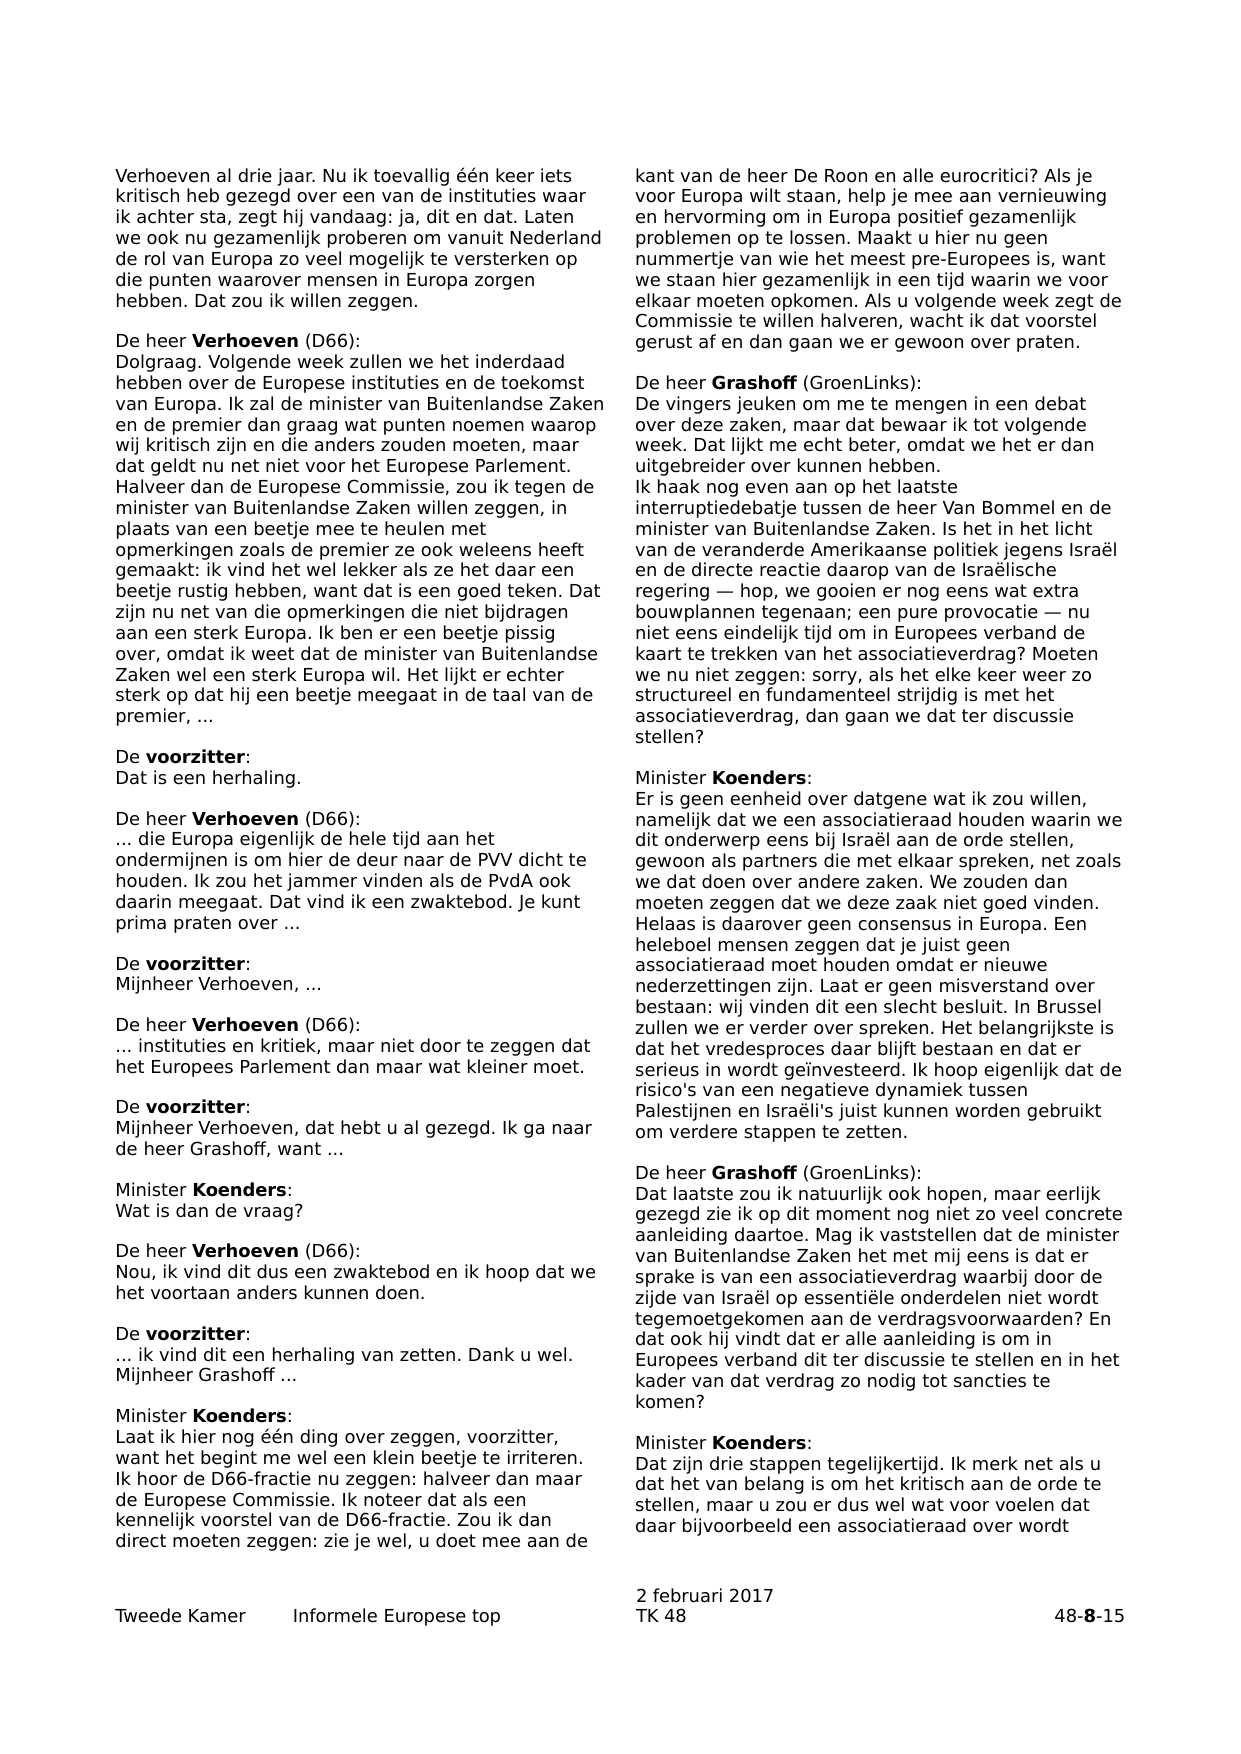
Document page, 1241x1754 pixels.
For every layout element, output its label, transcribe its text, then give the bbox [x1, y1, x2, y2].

text ... die Europa eigenlijk de hele tijd aan het ondermijnen is om hier de deur naar de PVV dicht te houden. Ik zou het jammer vinden als de PvdA ook daarin meegaat. Dat vind ik een zwaktebod. Je kunt prima praten over ... [115, 829, 605, 933]
text Laat ik hier nog één ding over zeggen, voorzitter, want het begint me wel een klein beetje te irriteren. Ik hoor de D66-fractie nu zeggen: halveer dan maar de Europese Commissie. Ik noteer dat als een kennelijk voorstel van de D66-fractie. Zou ik dan direct moeten zeggen: zie je wel, u doet mee aan de [115, 1427, 605, 1552]
text Er is geen eenheid over datgene wat ik zou willen, namelijk dat we een associatieraad houden waarin we dit onderwerp eens bij Israël aan de orde stellen, gewoon als partners die met elkaar spreken, net zoals we dat doen over andere zaken. We zouden dan moeten zeggen dat we deze zaak niet goed vinden. Helaas is daarover geen consensus in Europa. Een heleboel mensen zeggen dat je juist geen associatieraad moet houden omdat er nieuwe nederzettingen zijn. Laat er geen misverstand over bestaan: wij vinden dit een slecht besluit. In Brussel zullen we er verder over spreken. Het belangrijkste is dat het vredesproces daar blijft bestaan en dat er serieus in wordt geïnvesteerd. Ik hoop eigenlijk dat de risico's van een negatieve dynamiek tussen Palestijnen en Israëli's juist kunnen worden gebruikt om verdere stappen te zetten. [635, 788, 1125, 1143]
text Dolgraag. Volgende week zullen we het inderdaad hebben over de Europese instituties en de toekomst van Europa. Ik zal de minister van Buitenlandse Zaken en de premier dan graag wat punten noemen waarop wij kritisch zijn en die anders zouden moeten, maar dat geldt nu net niet voor het Europese Parlement. Halveer dan de Europese Commissie, zou ik tegen de minister van Buitenlandse Zaken willen zeggen, in plaats van een beetje mee te heulen met opmerkingen zoals de premier ze ook weleens heeft gemaakt: ik vind het wel lekker als ze het daar een beetje rustig hebben, want dat is een goed teken. Dat zijn nu net van die opmerkingen die niet bijdragen aan een sterk Europa. Ik ben er een beetje pissig over, omdat ik weet dat de minister van Buitenlandse Zaken wel een sterk Europa wil. Het lijkt er echter sterk op dat hij een beetje meegaat in de taal van de premier, ... [115, 352, 605, 727]
text Dat is een herhaling. [115, 768, 605, 788]
text De heer Verhoeven (D66): [115, 808, 605, 829]
text kant van de heer De Roon en alle eurocritici? Als je voor Europa wilt staan, help je mee aan vernieuwing en hervorming om in Europa positief gezamenlijk problemen op te lossen. Maakt u hier nu geen nummertje van wie het meest pre-Europees is, want we staan hier gezamenlijk in een tijd waarin we voor elkaar moeten opkomen. Als u volgende week zegt de Commissie te willen halveren, wacht ik dat voorstel gerust af en dan gaan we er gewoon over praten. [635, 165, 1125, 353]
text Dat zijn drie stappen tegelijkertijd. Ik merk net als u dat het van belang is om het kritisch aan de orde te stellen, maar u zou er dus wel wat voor voelen dat daar bijvoorbeeld een associatieraad over wordt [635, 1453, 1125, 1537]
text De voorzitter: [115, 1324, 605, 1344]
text De heer Verhoeven (D66): [115, 1241, 605, 1262]
text De vingers jeuken om me te mengen in een debat over deze zaken, maar dat bewaar ik tot volgende week. Dat lijkt me echt beter, omdat we het er dan uitgebreider over kunnen hebben. [635, 393, 1125, 477]
text De voorzitter: [115, 953, 605, 974]
text De voorzitter: [115, 1097, 605, 1118]
text Dat laatste zou ik natuurlijk ook hopen, maar eerlijk gezegd zie ik op dit moment nog niet zo veel concrete aanleiding daartoe. Mag ik vaststellen dat de minister van Buitenlandse Zaken het met mij eens is dat er sprake is van een associatieverdrag waarbij door de zijde van Israël op essentiële onderdelen niet wordt tegemoetgekomen aan de verdragsvoorwaarden? En dat ook hij vindt dat er alle aanleiding is om in Europees verband dit ter discussie te stellen en in het kader van dat verdrag zo nodig tot sancties te komen? [635, 1183, 1125, 1412]
text Mijnheer Verhoeven, ... [115, 974, 605, 995]
text Verhoeven al drie jaar. Nu ik toevallig één keer iets kritisch heb gezegd over een van de instituties waar ik achter sta, zegt hij vandaag: ja, dit en dat. Laten we ook nu gezamenlijk proberen om vanuit Nederland de rol van Europa zo veel mogelijk te versterken op die punten waarover mensen in Europa zorgen hebben. Dat zou ik willen zeggen. [115, 165, 605, 311]
text De voorzitter: [115, 747, 605, 768]
text De heer Grashoff (GroenLinks): [635, 1163, 1125, 1183]
text Wat is dan de vraag? [115, 1200, 605, 1221]
text Minister Koenders: [115, 1406, 605, 1427]
text Minister Koenders: [635, 1432, 1125, 1453]
text ... instituties en kritiek, maar niet door te zeggen dat het Europees Parlement dan maar wat kleiner moet. [115, 1036, 605, 1077]
text Nou, ik vind dit dus een zwaktebod en ik hoop dat we het voortaan anders kunnen doen. [115, 1262, 605, 1304]
text Ik haak nog even aan op het laatste interruptiedebatje tussen de heer Van Bommel en de minister van Buitenlandse Zaken. Is het in het licht van de veranderde Amerikaanse politiek jegens Israël en de directe reactie daarop van de Israëlische regering — hop, we gooien er nog eens wat extra bouwplannen tegenaan; een pure provocatie — nu niet eens eindelijk tijd om in Europees verband de kaart te trekken van het associatieverdrag? Moeten we nu niet zeggen: sorry, als het elke keer weer zo structureel en fundamenteel strijdig is met het associatieverdrag, dan gaan we dat ter discussie stellen? [635, 477, 1125, 748]
text De heer Grashoff (GroenLinks): [635, 373, 1125, 393]
text ... ik vind dit een herhaling van zetten. Dank u wel. Mijnheer Grashoff ... [115, 1344, 605, 1386]
text Mijnheer Verhoeven, dat hebt u al gezegd. Ik ga naar de heer Grashoff, want ... [115, 1118, 605, 1160]
text De heer Verhoeven (D66): [115, 1015, 605, 1036]
text Minister Koenders: [115, 1180, 605, 1200]
text De heer Verhoeven (D66): [115, 331, 605, 352]
text Minister Koenders: [635, 768, 1125, 788]
